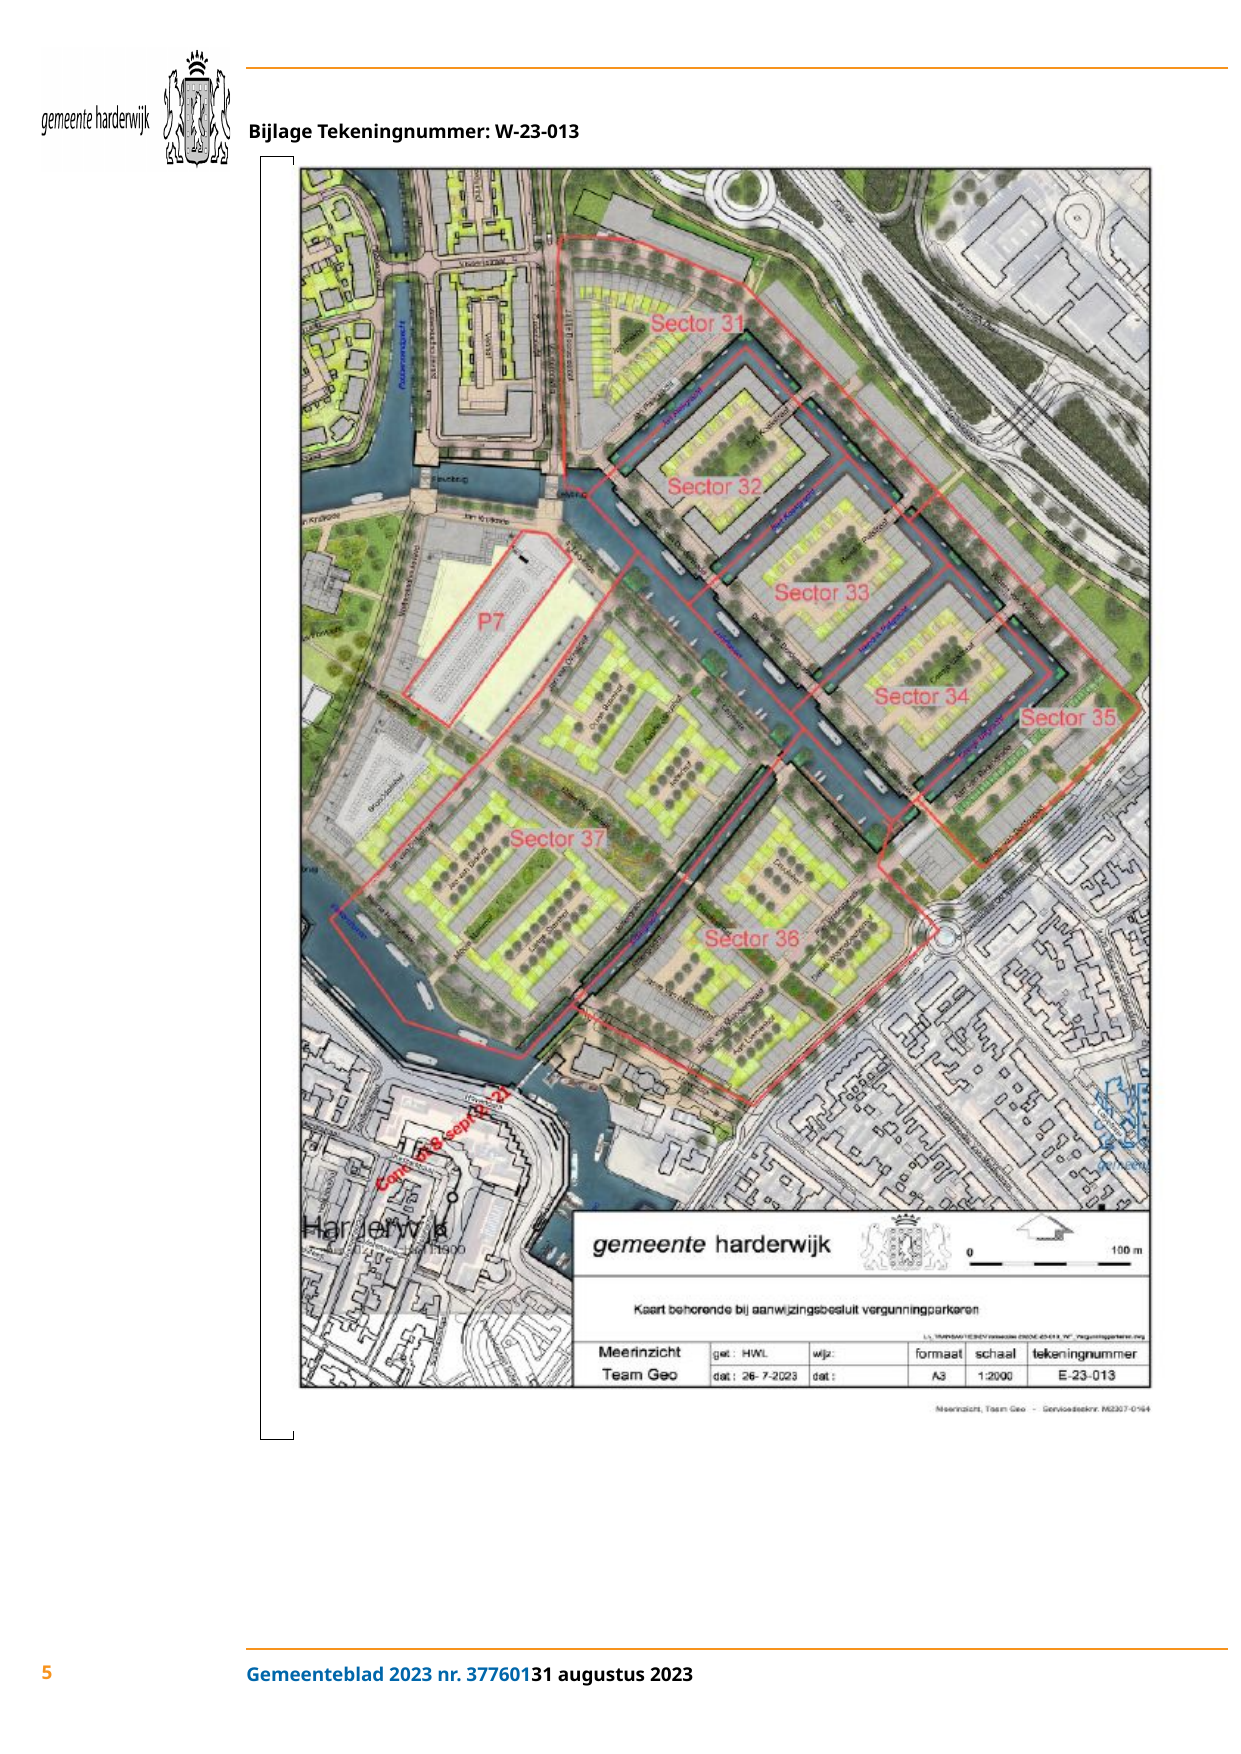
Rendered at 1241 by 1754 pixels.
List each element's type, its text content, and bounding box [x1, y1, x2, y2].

picture [41, 47, 231, 172]
picture [268, 165, 1173, 1431]
text Bijlage Tekeningnummer: W-23-013 [248, 116, 1152, 144]
